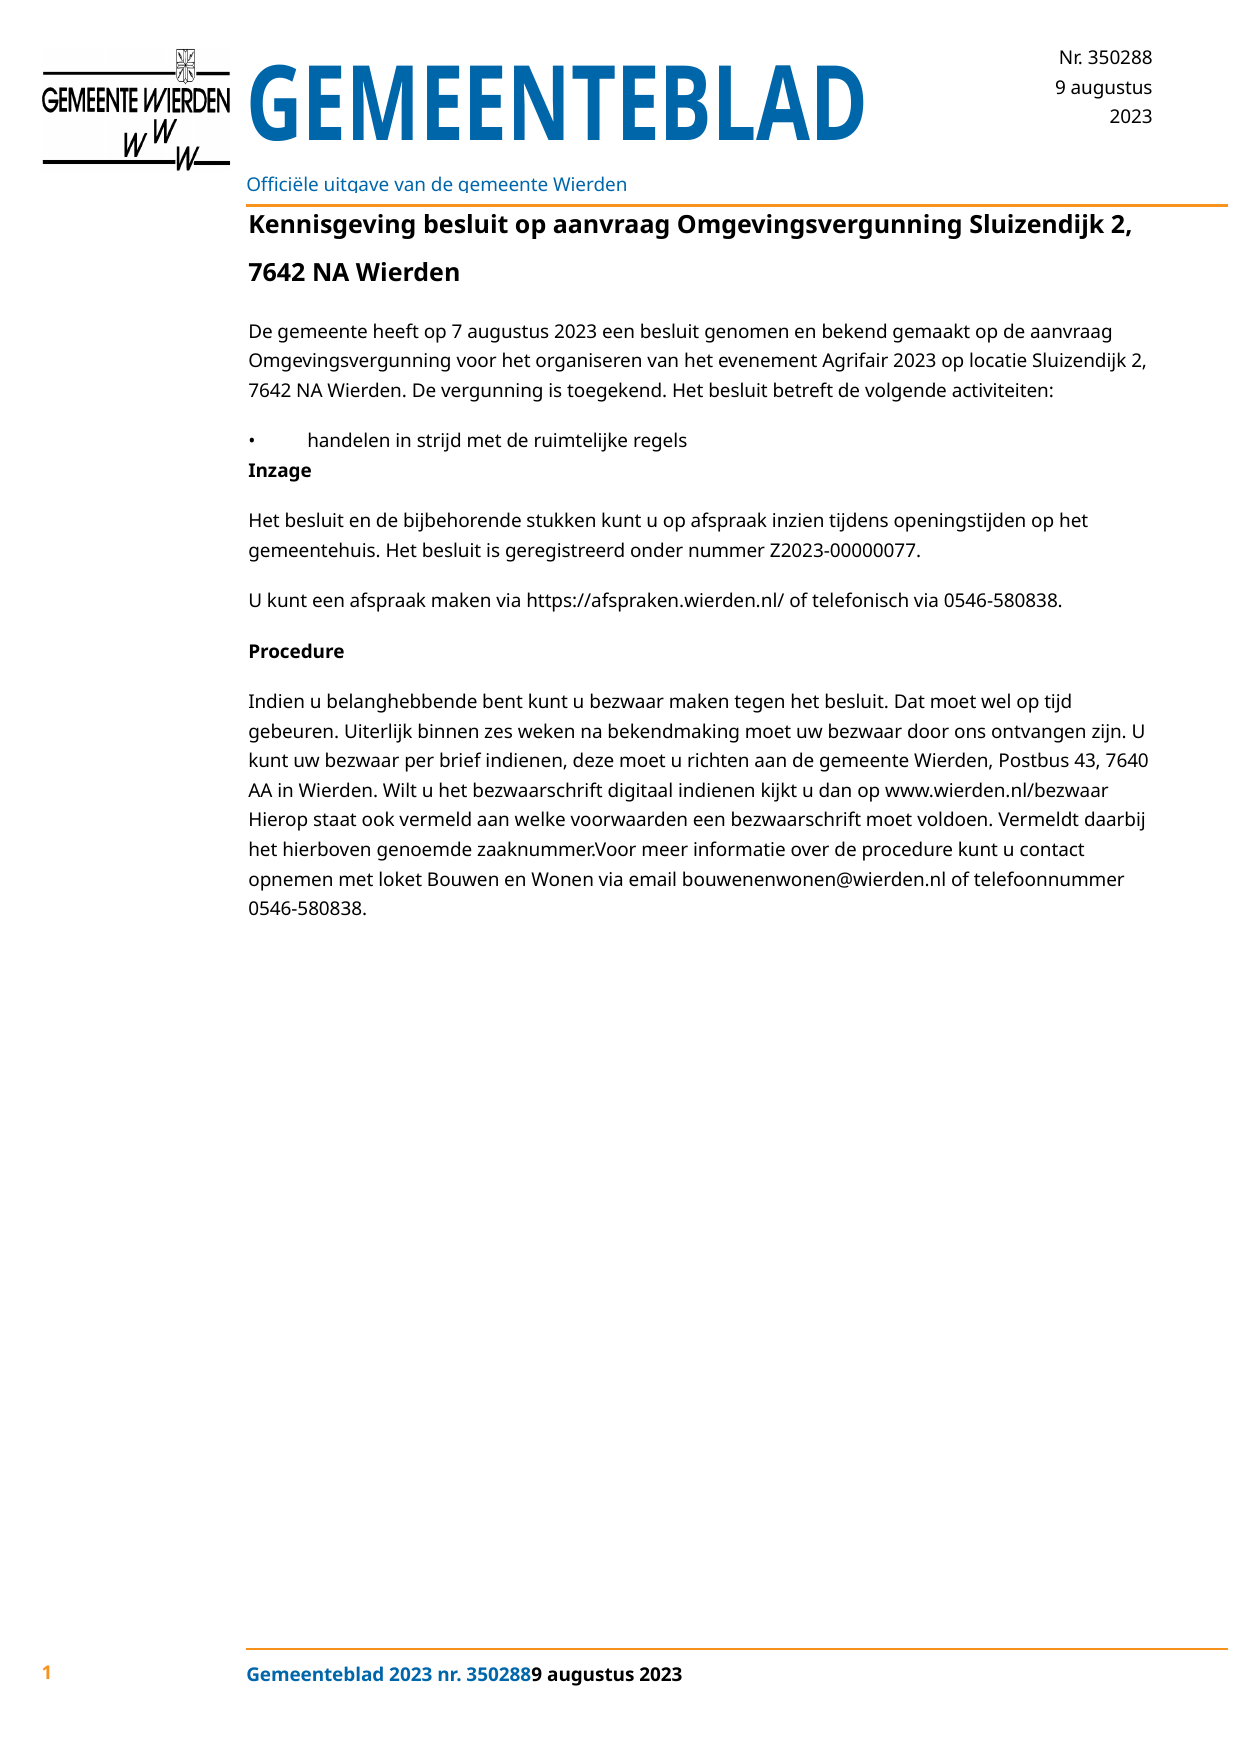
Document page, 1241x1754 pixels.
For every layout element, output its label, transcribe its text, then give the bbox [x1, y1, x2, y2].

text Indien u belanghebbende bent kunt u bezwaar maken tegen het besluit. Dat moet wel op tijd gebeuren. Uiterlijk binnen zes weken na bekendmaking moet uw bezwaar door ons ontvangen zijn. U kunt uw bezwaar per brief indienen, deze moet u richten aan de gemeente Wierden, Postbus 43, 7640 AA in Wierden. Wilt u het bezwaarschrift digitaal indienen kijkt u dan op www.wierden.nl/bezwaar Hierop staat ook vermeld aan welke voorwaarden een bezwaarschrift moet voldoen. Vermeldt daarbij het hierboven genoemde zaaknummer.Voor meer informatie over de procedure kunt u contact opnemen met loket Bouwen en Wonen via email bouwenenwonen@wierden.nl of telefoonnummer 0546-580838. [248, 688, 1152, 921]
text Kennisgeving besluit op aanvraag Omgevingsvergunning Sluizendijk 2, 7642 NA Wierden [248, 207, 1152, 288]
text U kunt een afspraak maken via https://afspraken.wierden.nl/ of telefonisch via 0546-580838. [248, 587, 1152, 613]
text Inzage [248, 457, 1152, 483]
text De gemeente heeft op 7 augustus 2023 een besluit genomen en bekend gemaakt op de aanvraag Omgevingsvergunning voor het organiseren van het evenement Agrifair 2023 op locatie Sluizendijk 2, 7642 NA Wierden. De vergunning is toegekend. Het besluit betreft de volgende activiteiten: [248, 318, 1152, 403]
text Procedure [248, 638, 1152, 664]
list handelen in strijd met de ruimtelijke regels [248, 427, 1152, 453]
text Het besluit en de bijbehorende stukken kunt u op afspraak inzien tijdens openingstijden op het gemeentehuis. Het besluit is geregistreerd onder nummer Z2023-00000077. [248, 507, 1152, 563]
picture [41, 47, 231, 172]
